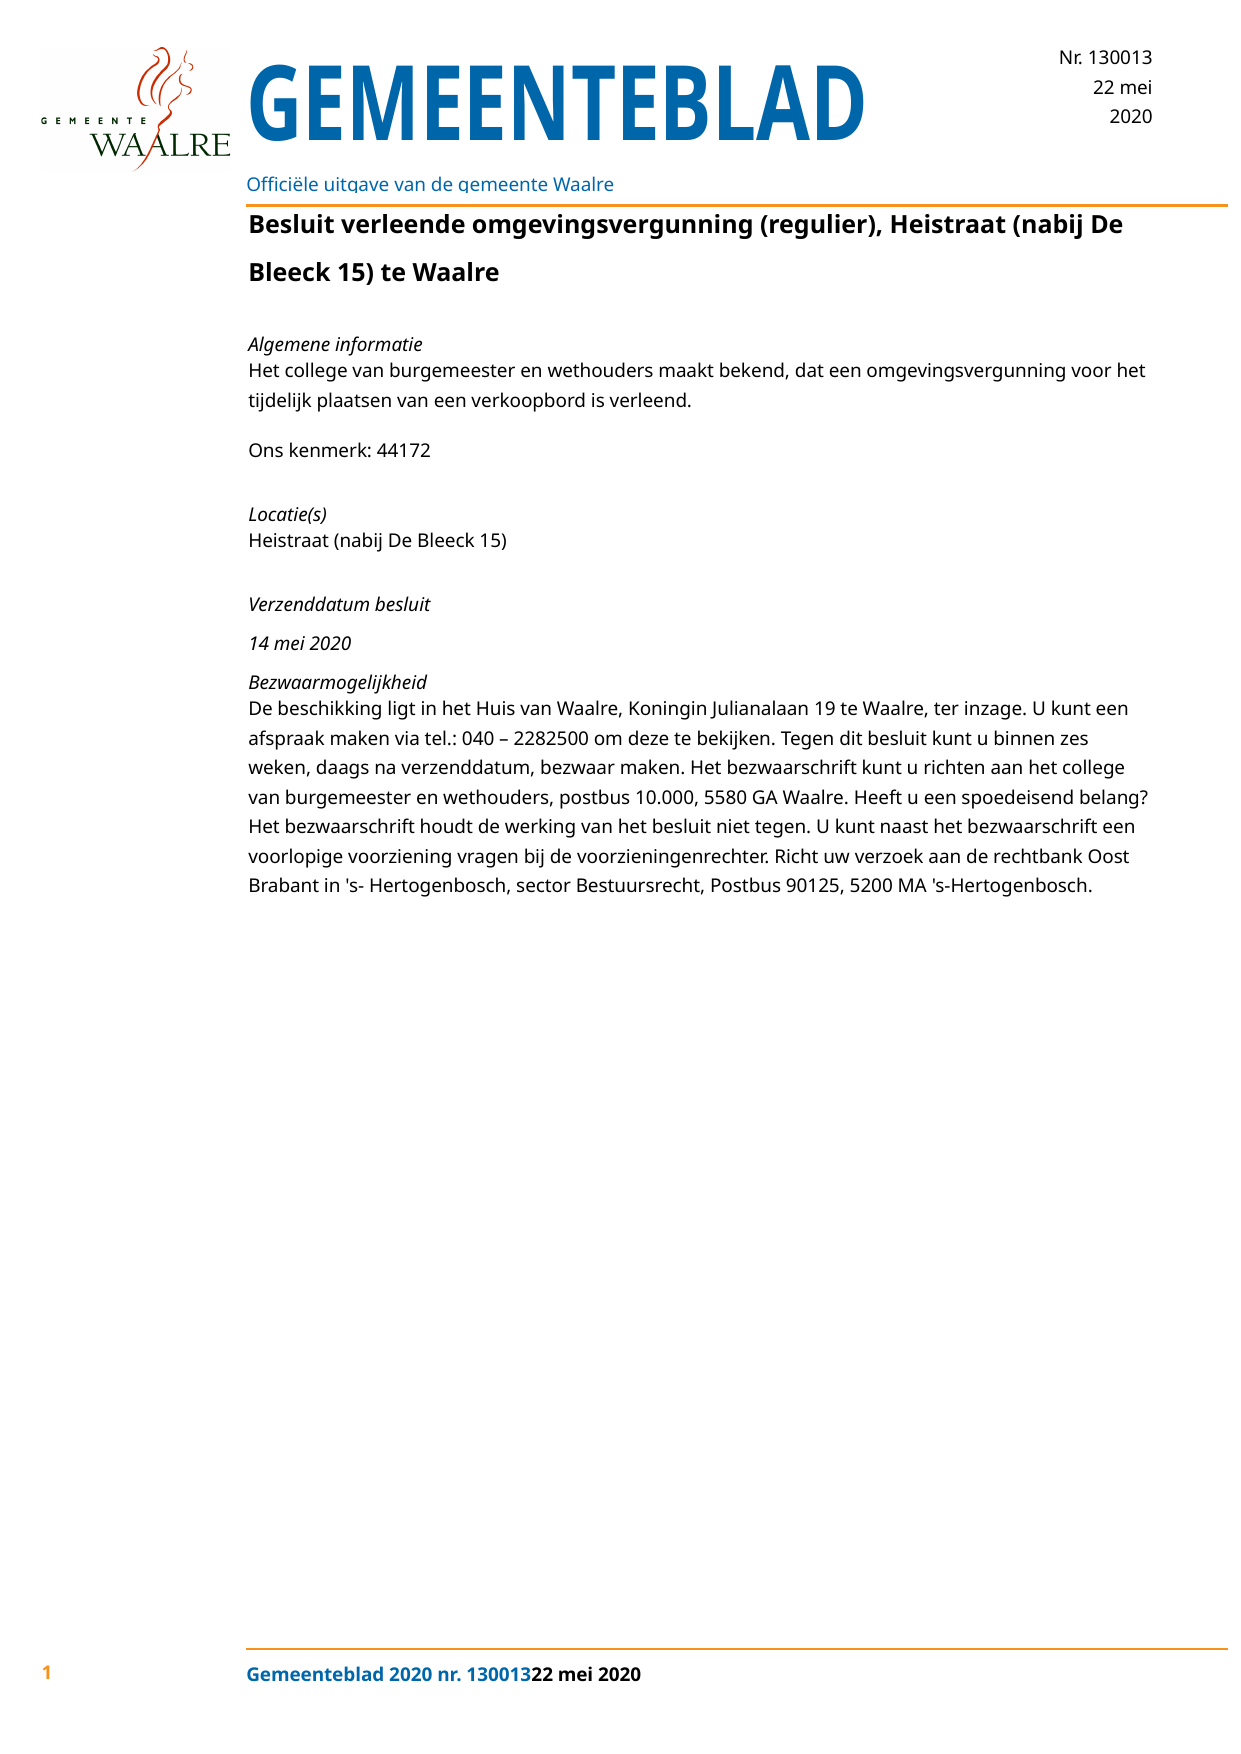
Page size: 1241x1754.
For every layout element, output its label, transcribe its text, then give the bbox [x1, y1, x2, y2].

text Locatie(s) [248, 501, 1152, 527]
text Algemene informatie [248, 331, 1152, 357]
text Bezwaarmogelijkheid [248, 669, 1152, 695]
text De beschikking ligt in het Huis van Waalre, Koningin Julianalaan 19 te Waalre, ter inzage. U kunt een afspraak maken via tel.: 040 – 2282500 om deze te bekijken. Tegen dit besluit kunt u binnen zes weken, daags na verzenddatum, bezwaar maken. Het bezwaarschrift kunt u richten aan het college van burgemeester en wethouders, postbus 10.000, 5580 GA Waalre. Heeft u een spoedeisend belang? Het bezwaarschrift houdt de werking van het besluit niet tegen. U kunt naast het bezwaarschrift een voorlopige voorziening vragen bij de voorzieningenrechter. Richt uw verzoek aan de rechtbank Oost Brabant in 's- Hertogenbosch, sector Bestuursrecht, Postbus 90125, 5200 MA 's-Hertogenbosch. [248, 695, 1152, 898]
text Heistraat (nabij De Bleeck 15) [248, 527, 1152, 553]
text Verzenddatum besluit [248, 591, 1152, 617]
picture [41, 47, 231, 172]
text Besluit verleende omgevingsvergunning (regulier), Heistraat (nabij De Bleeck 15) te Waalre [248, 207, 1152, 288]
text Ons kenmerk: 44172 [248, 437, 1152, 463]
text 14 mei 2020 [248, 630, 1152, 656]
text Het college van burgemeester en wethouders maakt bekend, dat een omgevingsvergunning voor het tijdelijk plaatsen van een verkoopbord is verleend. [248, 357, 1152, 412]
